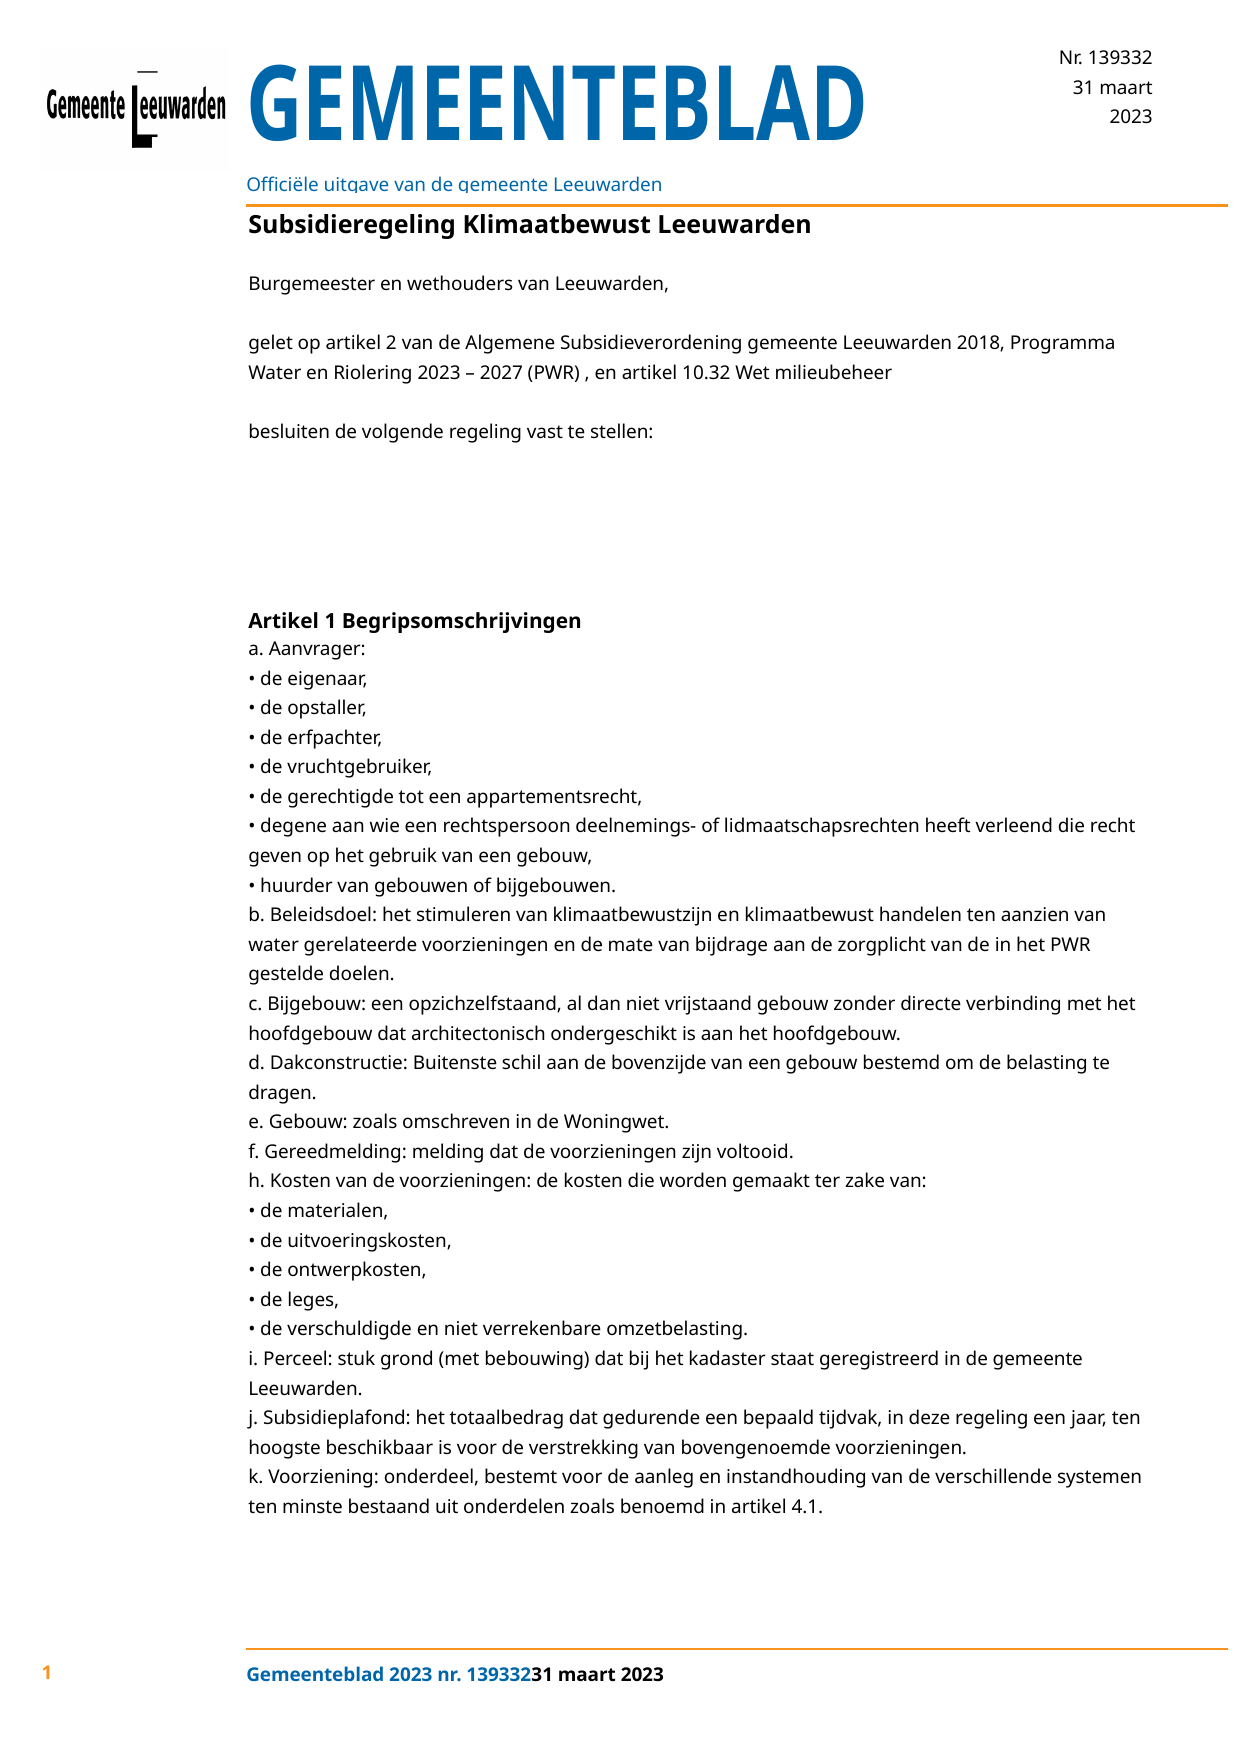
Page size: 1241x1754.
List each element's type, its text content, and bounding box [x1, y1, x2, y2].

text j. Subsidieplafond: het totaalbedrag dat gedurende een bepaald tijdvak, in deze regeling een jaar, ten hoogste beschikbaar is voor de verstrekking van bovengenoemde voorzieningen. [248, 1404, 1152, 1459]
text • degene aan wie een rechtspersoon deelnemings- of lidmaatschapsrechten heeft verleend die recht geven op het gebruik van een gebouw, [248, 813, 1152, 868]
text e. Gebouw: zoals omschreven in de Woningwet. [248, 1108, 1152, 1134]
text • huurder van gebouwen of bijgebouwen. [248, 872, 1152, 897]
text • de vruchtgebruiker, [248, 753, 1152, 779]
text Subsidieregeling Klimaatbewust Leeuwarden [248, 207, 1152, 241]
text b. Beleidsdoel: het stimuleren van klimaatbewustzijn en klimaatbewust handelen ten aanzien van water gerelateerde voorzieningen en de mate van bijdrage aan de zorgplicht van de in het PWR gestelde doelen. [248, 901, 1152, 986]
text • de opstaller, [248, 694, 1152, 720]
text gelet op artikel 2 van de Algemene Subsidieverordening gemeente Leeuwarden 2018, Programma Water en Riolering 2023 – 2027 (PWR) , en artikel 10.32 Wet milieubeheer [248, 329, 1152, 385]
text c. Bijgebouw: een opzichzelfstaand, al dan niet vrijstaand gebouw zonder directe verbinding met het hoofdgebouw dat architectonisch ondergeschikt is aan het hoofdgebouw. [248, 990, 1152, 1045]
text Burgemeester en wethouders van Leeuwarden, [248, 270, 1152, 296]
text f. Gereedmelding: melding dat de voorzieningen zijn voltooid. [248, 1138, 1152, 1164]
text • de eigenaar, [248, 665, 1152, 690]
text • de materialen, [248, 1197, 1152, 1223]
text • de verschuldigde en niet verrekenbare omzetbelasting. [248, 1316, 1152, 1341]
text • de erfpachter, [248, 724, 1152, 749]
text k. Voorziening: onderdeel, bestemt voor de aanleg en instandhouding van de verschillende systemen ten minste bestaand uit onderdelen zoals benoemd in artikel 4.1. [248, 1463, 1152, 1519]
text a. Aanvrager: [248, 635, 1152, 661]
picture [41, 47, 231, 172]
text h. Kosten van de voorzieningen: de kosten die worden gemaakt ter zake van: [248, 1168, 1152, 1193]
text Artikel 1 Begripsomschrijvingen [248, 607, 1152, 635]
text • de gerechtigde tot een appartementsrecht, [248, 783, 1152, 809]
text • de leges, [248, 1286, 1152, 1312]
text • de uitvoeringskosten, [248, 1227, 1152, 1252]
text d. Dakconstructie: Buitenste schil aan de bovenzijde van een gebouw bestemd om de belasting te dragen. [248, 1049, 1152, 1104]
text • de ontwerpkosten, [248, 1256, 1152, 1282]
text besluiten de volgende regeling vast te stellen: [248, 418, 1152, 444]
text i. Perceel: stuk grond (met bebouwing) dat bij het kadaster staat geregistreerd in de gemeente Leeuwarden. [248, 1345, 1152, 1400]
